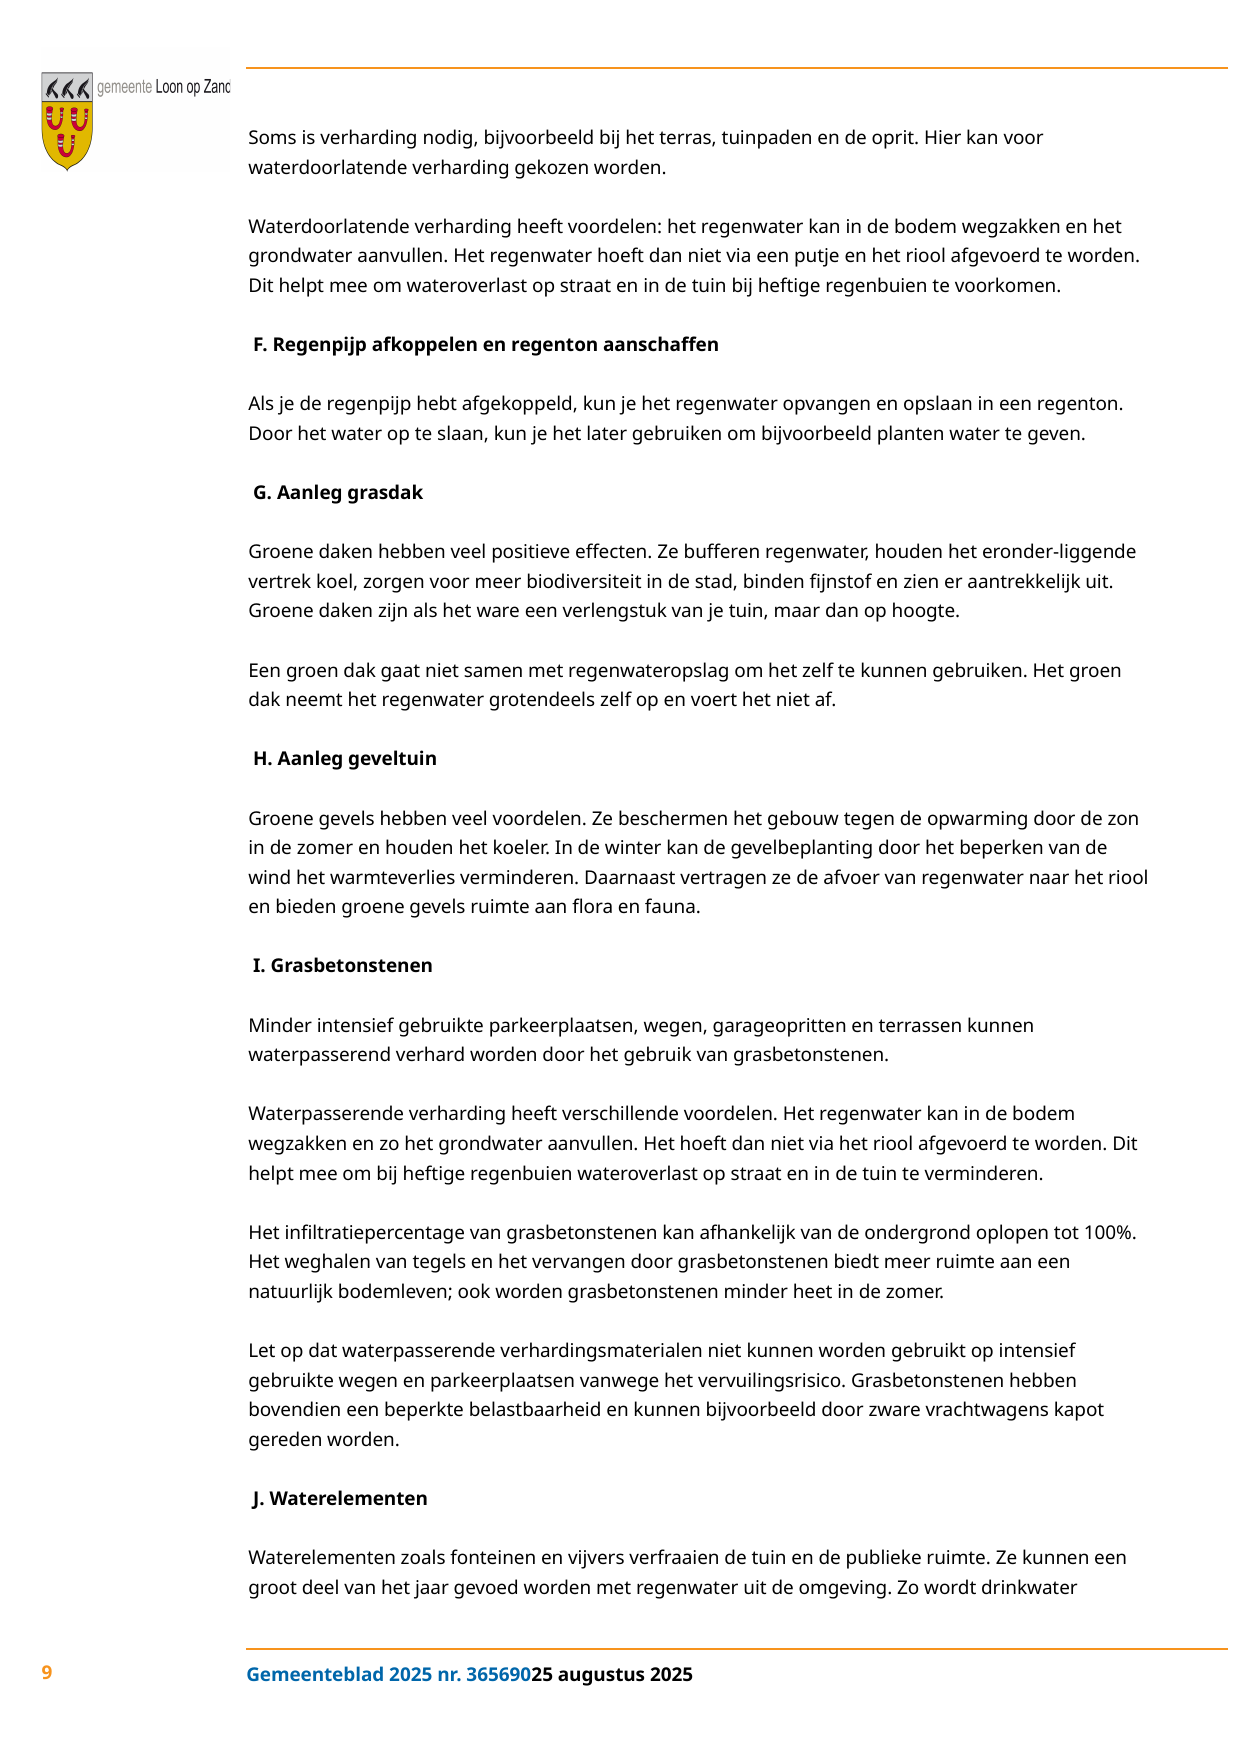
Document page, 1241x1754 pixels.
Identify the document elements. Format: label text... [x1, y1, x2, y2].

text Let op dat waterpasserende verhardingsmaterialen niet kunnen worden gebruikt op intensief gebruikte wegen en parkeerplaatsen vanwege het vervuilingsrisico. Grasbetonstenen hebben bovendien een beperkte belastbaarheid en kunnen bijvoorbeeld door zware vrachtwagens kapot gereden worden. [248, 1337, 1152, 1452]
text H. Aanleg geveltuin [248, 746, 1152, 771]
text Waterpasserende verharding heeft verschillende voordelen. Het regenwater kan in de bodem wegzakken en zo het grondwater aanvullen. Het hoeft dan niet via het riool afgevoerd te worden. Dit helpt mee om bij heftige regenbuien wateroverlast op straat en in de tuin te verminderen. [248, 1101, 1152, 1186]
text G. Aanleg grasdak [248, 479, 1152, 505]
text Waterelementen zoals fonteinen en vijvers verfraaien de tuin en de publieke ruimte. Ze kunnen een groot deel van het jaar gevoed worden met regenwater uit de omgeving. Zo wordt drinkwater [248, 1544, 1152, 1600]
text Groene daken hebben veel positieve effecten. Ze bufferen regenwater, houden het eronder-liggende vertrek koel, zorgen voor meer biodiversiteit in de stad, binden fijnstof en zien er aantrekkelijk uit. Groene daken zijn als het ware een verlengstuk van je tuin, maar dan op hoogte. [248, 538, 1152, 623]
text Minder intensief gebruikte parkeerplaatsen, wegen, garageopritten en terrassen kunnen waterpasserend verhard worden door het gebruik van grasbetonstenen. [248, 1012, 1152, 1067]
text F. Regenpijp afkoppelen en regenton aanschaffen [248, 331, 1152, 357]
text Waterdoorlatende verharding heeft voordelen: het regenwater kan in de bodem wegzakken en het grondwater aanvullen. Het regenwater hoeft dan niet via een putje en het riool afgevoerd te worden. Dit helpt mee om wateroverlast op straat en in de tuin bij heftige regenbuien te voorkomen. [248, 213, 1152, 298]
text Groene gevels hebben veel voordelen. Ze beschermen het gebouw tegen de opwarming door de zon in de zomer en houden het koeler. In de winter kan de gevelbeplanting door het beperken van de wind het warmteverlies verminderen. Daarnaast vertragen ze de afvoer van regenwater naar het riool en bieden groene gevels ruimte aan flora en fauna. [248, 805, 1152, 919]
picture [41, 47, 231, 172]
text Soms is verharding nodig, bijvoorbeeld bij het terras, tuinpaden en de oprit. Hier kan voor waterdoorlatende verharding gekozen worden. [248, 124, 1152, 180]
text Een groen dak gaat niet samen met regenwateropslag om het zelf te kunnen gebruiken. Het groen dak neemt het regenwater grotendeels zelf op en voert het niet af. [248, 657, 1152, 712]
text Als je de regenpijp hebt afgekoppeld, kun je het regenwater opvangen en opslaan in een regenton. Door het water op te slaan, kun je het later gebruiken om bijvoorbeeld planten water te geven. [248, 391, 1152, 446]
text I. Grasbetonstenen [248, 953, 1152, 978]
text J. Waterelementen [248, 1485, 1152, 1511]
text Het infiltratiepercentage van grasbetonstenen kan afhankelijk van de ondergrond oplopen tot 100%. Het weghalen van tegels en het vervangen door grasbetonstenen biedt meer ruimte aan een natuurlijk bodemleven; ook worden grasbetonstenen minder heet in de zomer. [248, 1219, 1152, 1304]
